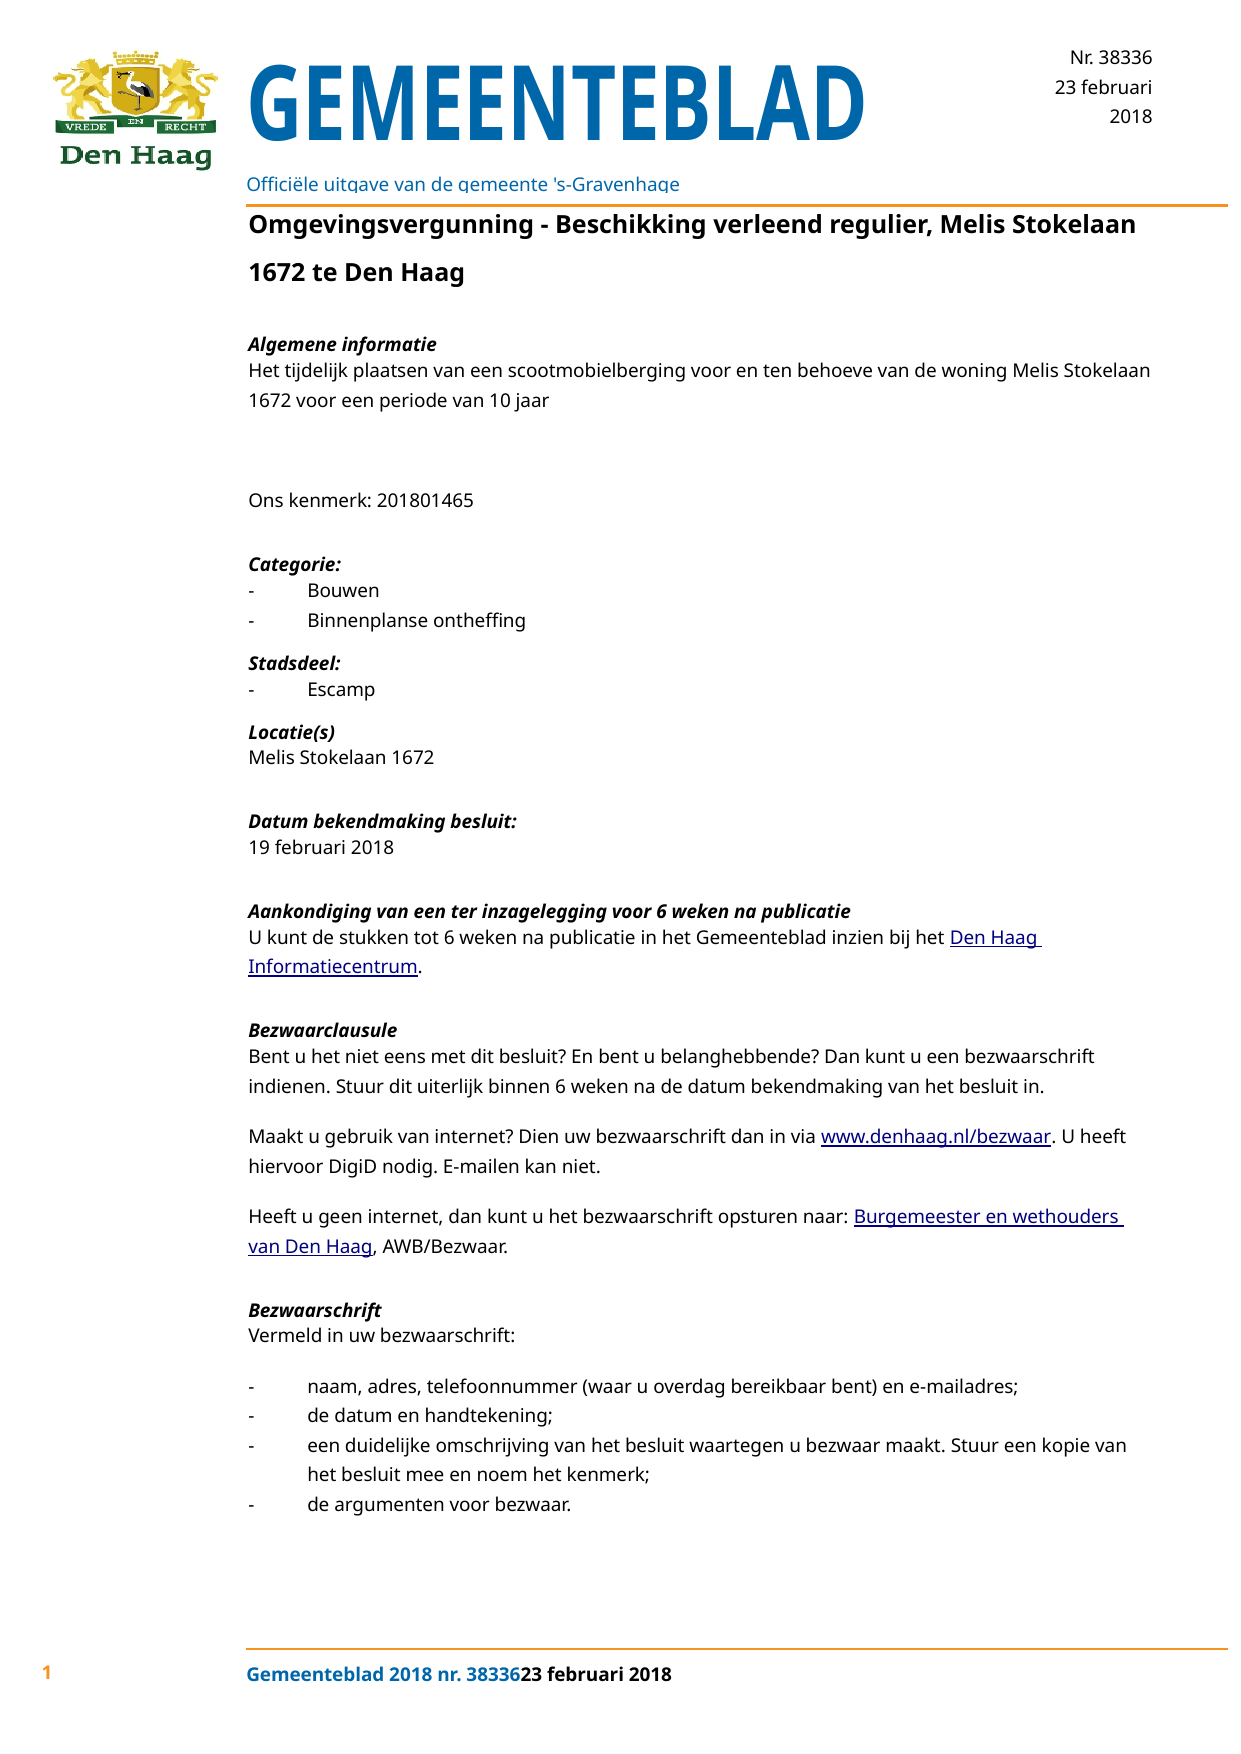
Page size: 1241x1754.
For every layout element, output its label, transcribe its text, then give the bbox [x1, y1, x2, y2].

text Omgevingsvergunning - Beschikking verleend regulier, Melis Stokelaan 1672 te Den Haag [248, 207, 1152, 288]
list de datum en handtekening; [248, 1402, 1152, 1428]
text 19 februari 2018 [248, 834, 1152, 860]
text Bezwaarclausule [248, 1017, 1152, 1043]
text Het tijdelijk plaatsen van een scootmobielberging voor en ten behoeve van de woning Melis Stokelaan 1672 voor een periode van 10 jaar [248, 357, 1152, 412]
text Categorie: [248, 552, 1152, 577]
text Aankondiging van een ter inzagelegging voor 6 weken na publicatie [248, 898, 1152, 924]
text Datum bekendmaking besluit: [248, 808, 1152, 834]
list naam, adres, telefoonnummer (waar u overdag bereikbaar bent) en e-mailadres; [248, 1373, 1152, 1399]
text Locatie(s) [248, 719, 1152, 744]
picture [41, 47, 231, 172]
text Vermeld in uw bezwaarschrift: [248, 1322, 1152, 1348]
text Heeft u geen internet, dan kunt u het bezwaarschrift opsturen naar: Burgemeester en wethouders van Den Haag, AWB/Bezwaar. [248, 1203, 1152, 1258]
text Maakt u gebruik van internet? Dien uw bezwaarschrift dan in via www.denhaag.nl/bezwaar. U heeft hiervoor DigiD nodig. E-mailen kan niet. [248, 1123, 1152, 1178]
text Ons kenmerk: 201801465 [248, 488, 1152, 513]
text U kunt de stukken tot 6 weken na publicatie in het Gemeenteblad inzien bij het Den Haag Informatiecentrum. [248, 924, 1152, 979]
text Melis Stokelaan 1672 [248, 744, 1152, 770]
text Algemene informatie [248, 331, 1152, 357]
list Bouwen [248, 577, 1152, 603]
list Binnenplanse ontheffing [248, 607, 1152, 633]
list Escamp [248, 676, 1152, 701]
list een duidelijke omschrijving van het besluit waartegen u bezwaar maakt. Stuur een kopie van het besluit mee en noem het kenmerk; [248, 1432, 1152, 1487]
text Stadsdeel: [248, 650, 1152, 676]
text Bent u het niet eens met dit besluit? En bent u belanghebbende? Dan kunt u een bezwaarschrift indienen. Stuur dit uiterlijk binnen 6 weken na de datum bekendmaking van het besluit in. [248, 1043, 1152, 1098]
list de argumenten voor bezwaar. [248, 1491, 1152, 1517]
text Bezwaarschrift [248, 1297, 1152, 1322]
